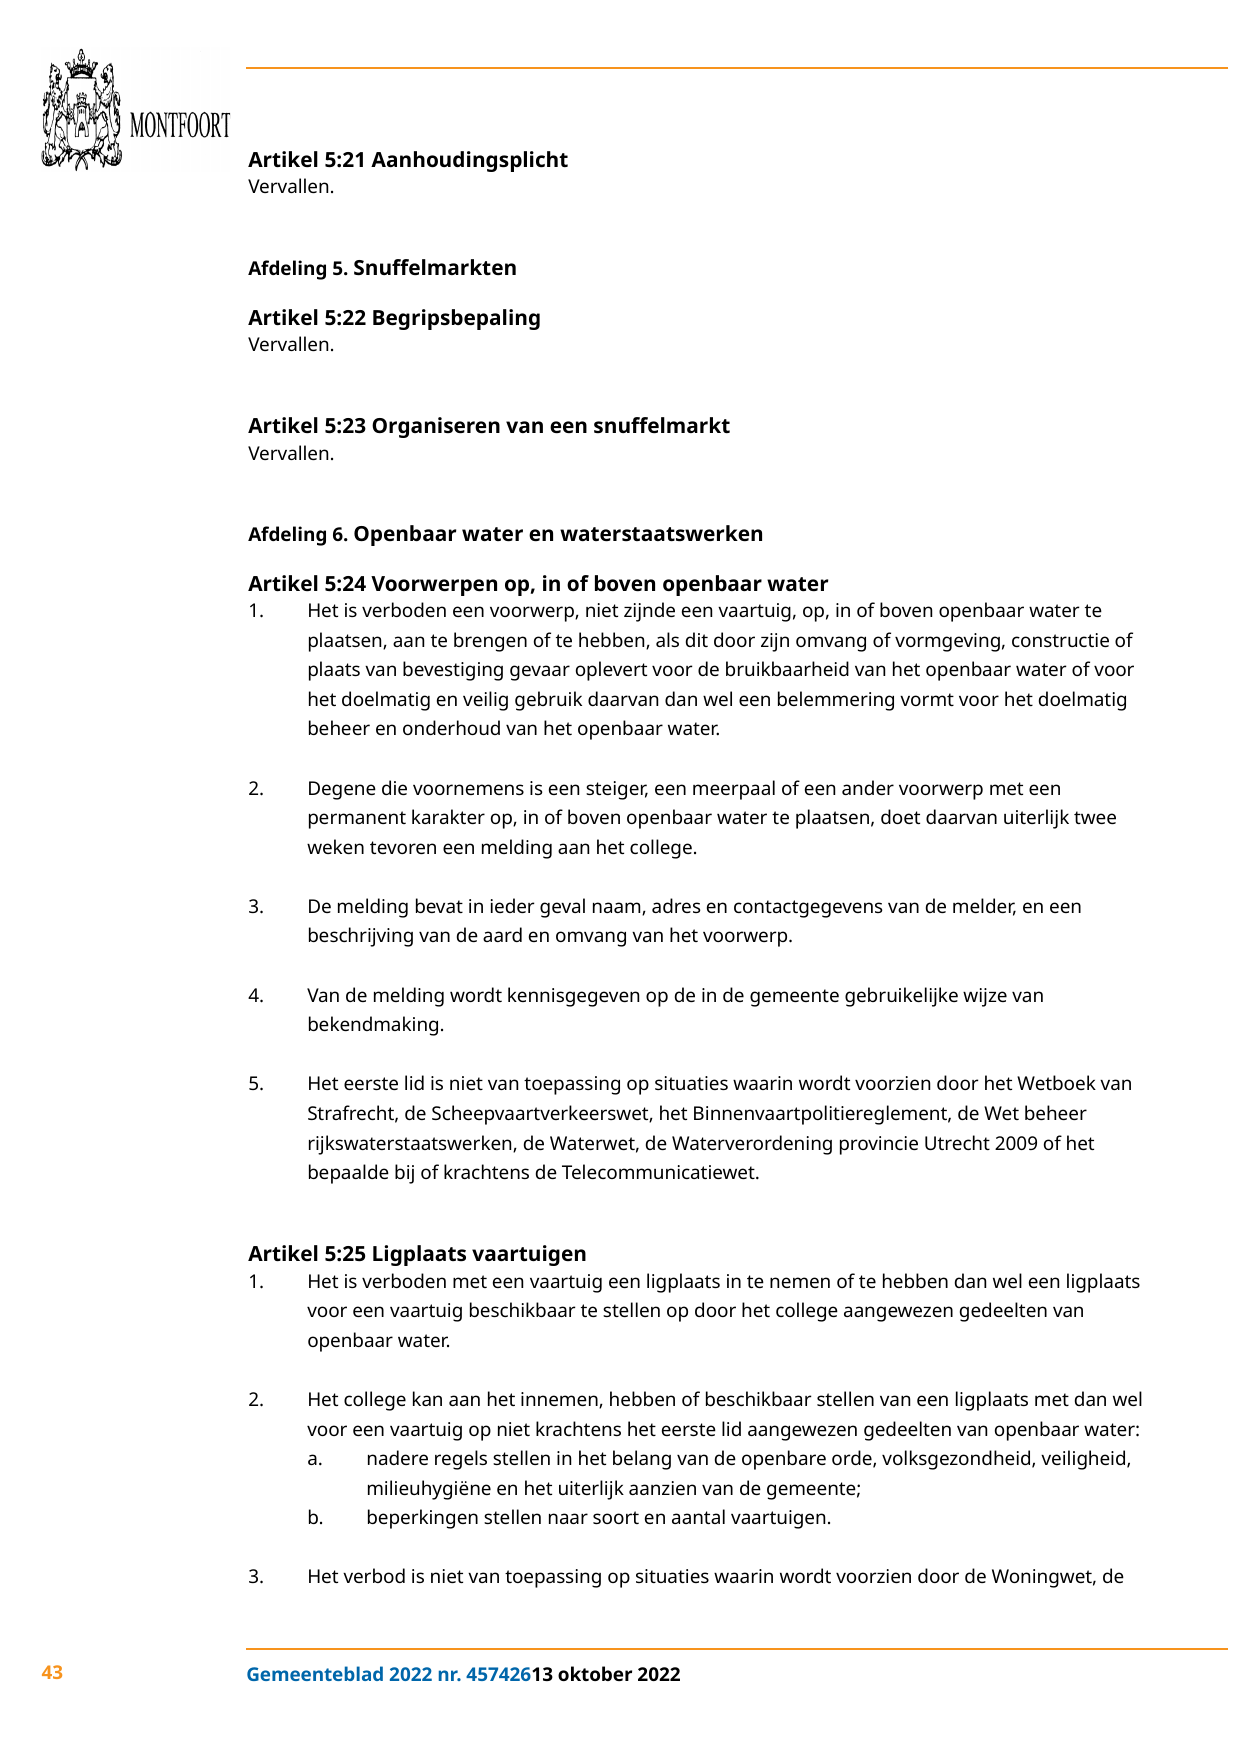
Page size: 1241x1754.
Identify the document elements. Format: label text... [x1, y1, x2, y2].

text Artikel 5:25 Ligplaats vaartuigen [248, 1239, 1152, 1268]
text Artikel 5:21 Aanhoudingsplicht [248, 145, 1152, 174]
text Artikel 5:22 Begripsbepaling [248, 303, 1152, 331]
text Vervallen. [248, 174, 1152, 199]
list Het verbod is niet van toepassing op situaties waarin wordt voorzien door de Woningwet, de [248, 1564, 1152, 1589]
list Het eerste lid is niet van toepassing op situaties waarin wordt voorzien door het Wetboek van Strafrecht, de Scheepvaartverkeerswet, het Binnenvaartpolitiereglement, de Wet beheer rijkswaterstaatswerken, de Waterwet, de Waterverordening provincie Utrecht 2009 of het bepaalde bij of krachtens de Telecommunicatiewet. [248, 1071, 1152, 1185]
list Van de melding wordt kennisgegeven op de in de gemeente gebruikelijke wijze van bekendmaking. [248, 982, 1152, 1037]
text Artikel 5:23 Organiseren van een snuffelmarkt [248, 411, 1152, 440]
list Het is verboden met een vaartuig een ligplaats in te nemen of te hebben dan wel een ligplaats voor een vaartuig beschikbaar te stellen op door het college aangewezen gedeelten van openbaar water. [248, 1268, 1152, 1353]
list Het is verboden een voorwerp, niet zijnde een vaartuig, op, in of boven openbaar water te plaatsen, aan te brengen of te hebben, als dit door zijn omvang of vormgeving, constructie of plaats van bevestiging gevaar oplevert voor de bruikbaarheid van het openbaar water of voor het doelmatig en veilig gebruik daarvan dan wel een belemmering vormt voor het doelmatig beheer en onderhoud van het openbaar water. [248, 597, 1152, 741]
text Vervallen. [248, 440, 1152, 465]
text Afdeling 5. Snuffelmarkten [248, 253, 1152, 282]
list De melding bevat in ieder geval naam, adres en contactgegevens van de melder, en een beschrijving van de aard en omvang van het voorwerp. [248, 893, 1152, 948]
list nadere regels stellen in het belang van de openbare orde, volksgezondheid, veiligheid, milieuhygiëne en het uiterlijk aanzien van de gemeente; [307, 1445, 1152, 1501]
text Afdeling 6. Openbaar water en waterstaatswerken [248, 519, 1152, 548]
picture [41, 47, 231, 172]
list Het college kan aan het innemen, hebben of beschikbaar stellen van een ligplaats met dan wel voor een vaartuig op niet krachtens het eerste lid aangewezen gedeelten van openbaar water: [248, 1386, 1152, 1441]
list Degene die voornemens is een steiger, een meerpaal of een ander voorwerp met een permanent karakter op, in of boven openbaar water te plaatsen, doet daarvan uiterlijk twee weken tevoren een melding aan het college. [248, 775, 1152, 860]
list beperkingen stellen naar soort en aantal vaartuigen. [307, 1504, 1152, 1530]
text Artikel 5:24 Voorwerpen op, in of boven openbaar water [248, 569, 1152, 597]
text Vervallen. [248, 331, 1152, 357]
